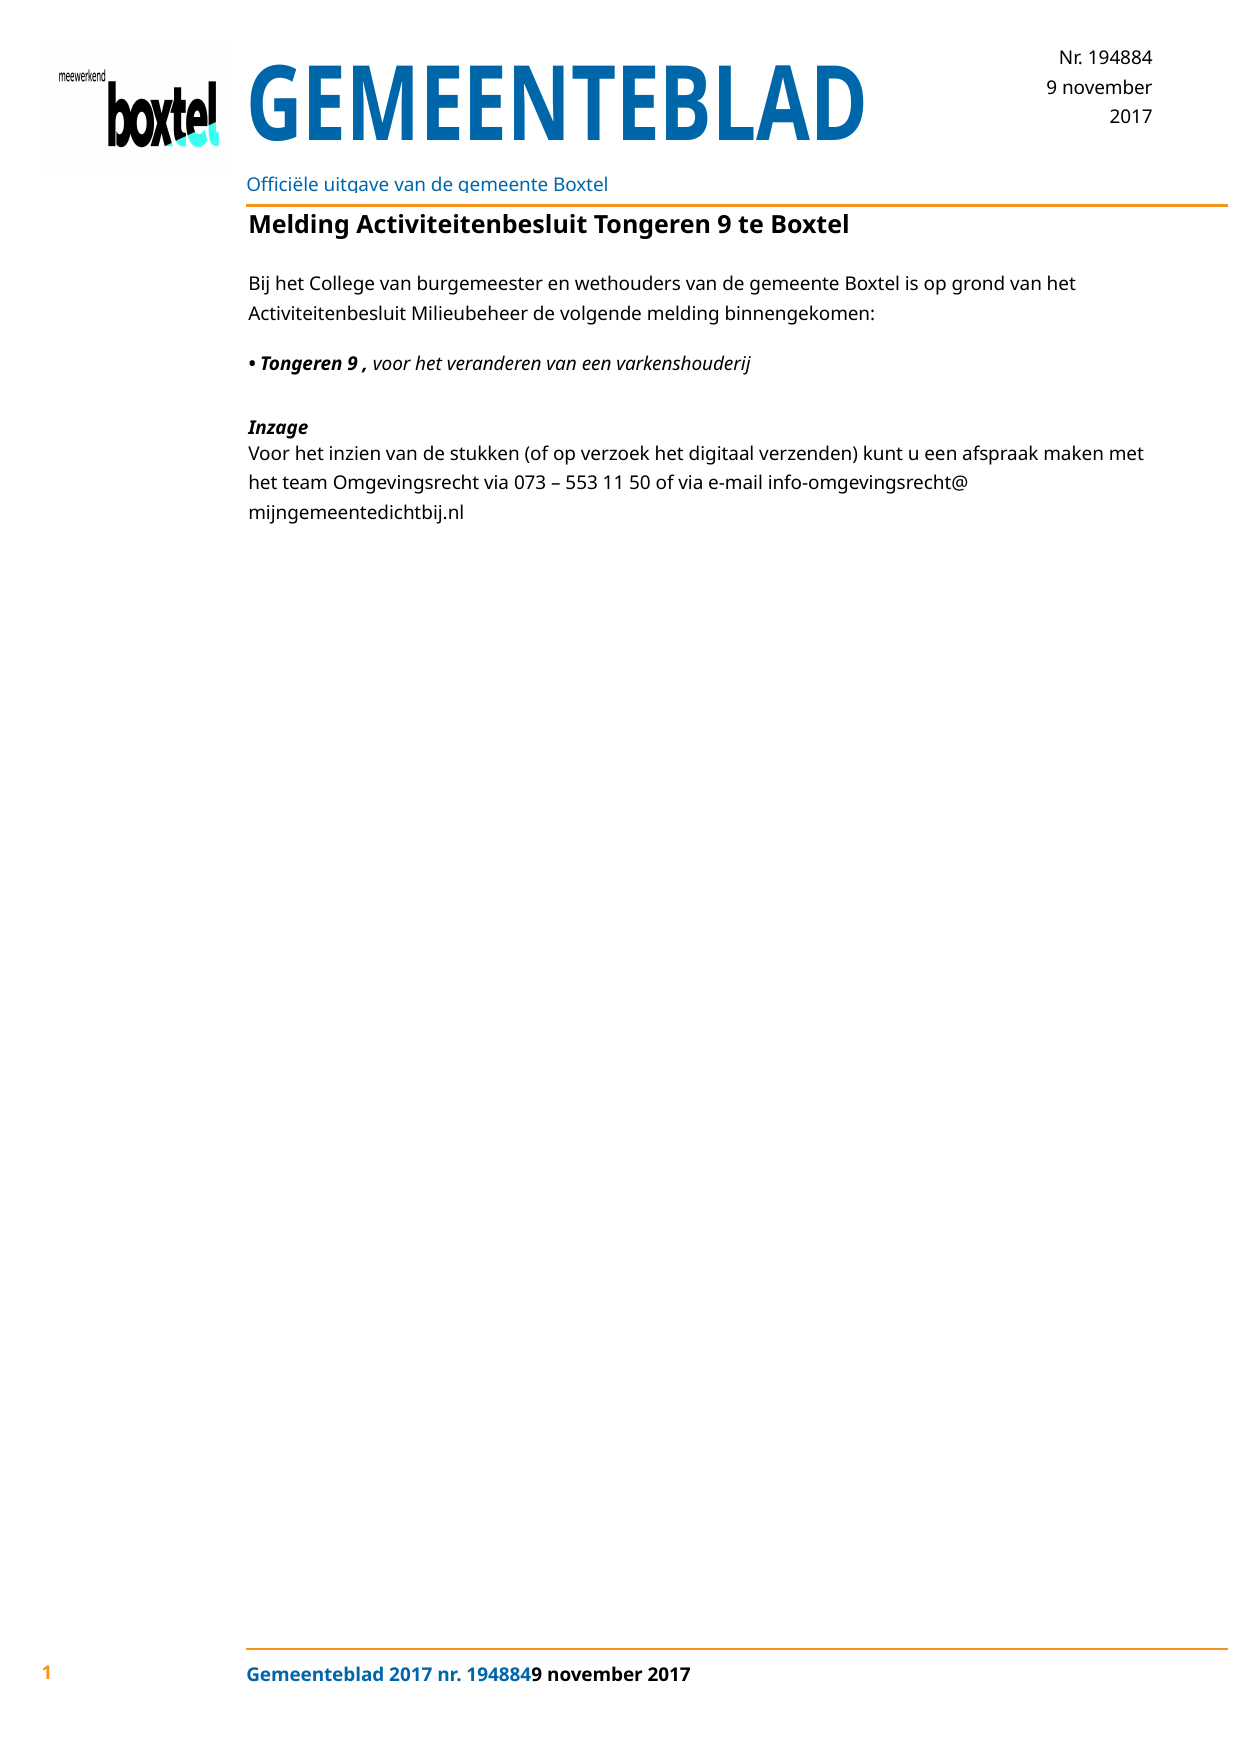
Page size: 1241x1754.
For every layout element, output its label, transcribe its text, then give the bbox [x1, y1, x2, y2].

text Melding Activiteitenbesluit Tongeren 9 te Boxtel [248, 207, 1152, 241]
text Bij het College van burgemeester en wethouders van de gemeente Boxtel is op grond van het Activiteitenbesluit Milieubeheer de volgende melding binnengekomen: [248, 270, 1152, 326]
text Inzage [248, 414, 1152, 440]
picture [41, 47, 231, 172]
text Voor het inzien van de stukken (of op verzoek het digitaal verzenden) kunt u een afspraak maken met het team Omgevingsrecht via 073 – 553 11 50 of via e-mail info-omgevingsrecht@ mijngemeentedichtbij.nl [248, 440, 1152, 525]
text • Tongeren 9 , voor het veranderen van een varkenshouderij [248, 350, 1152, 376]
